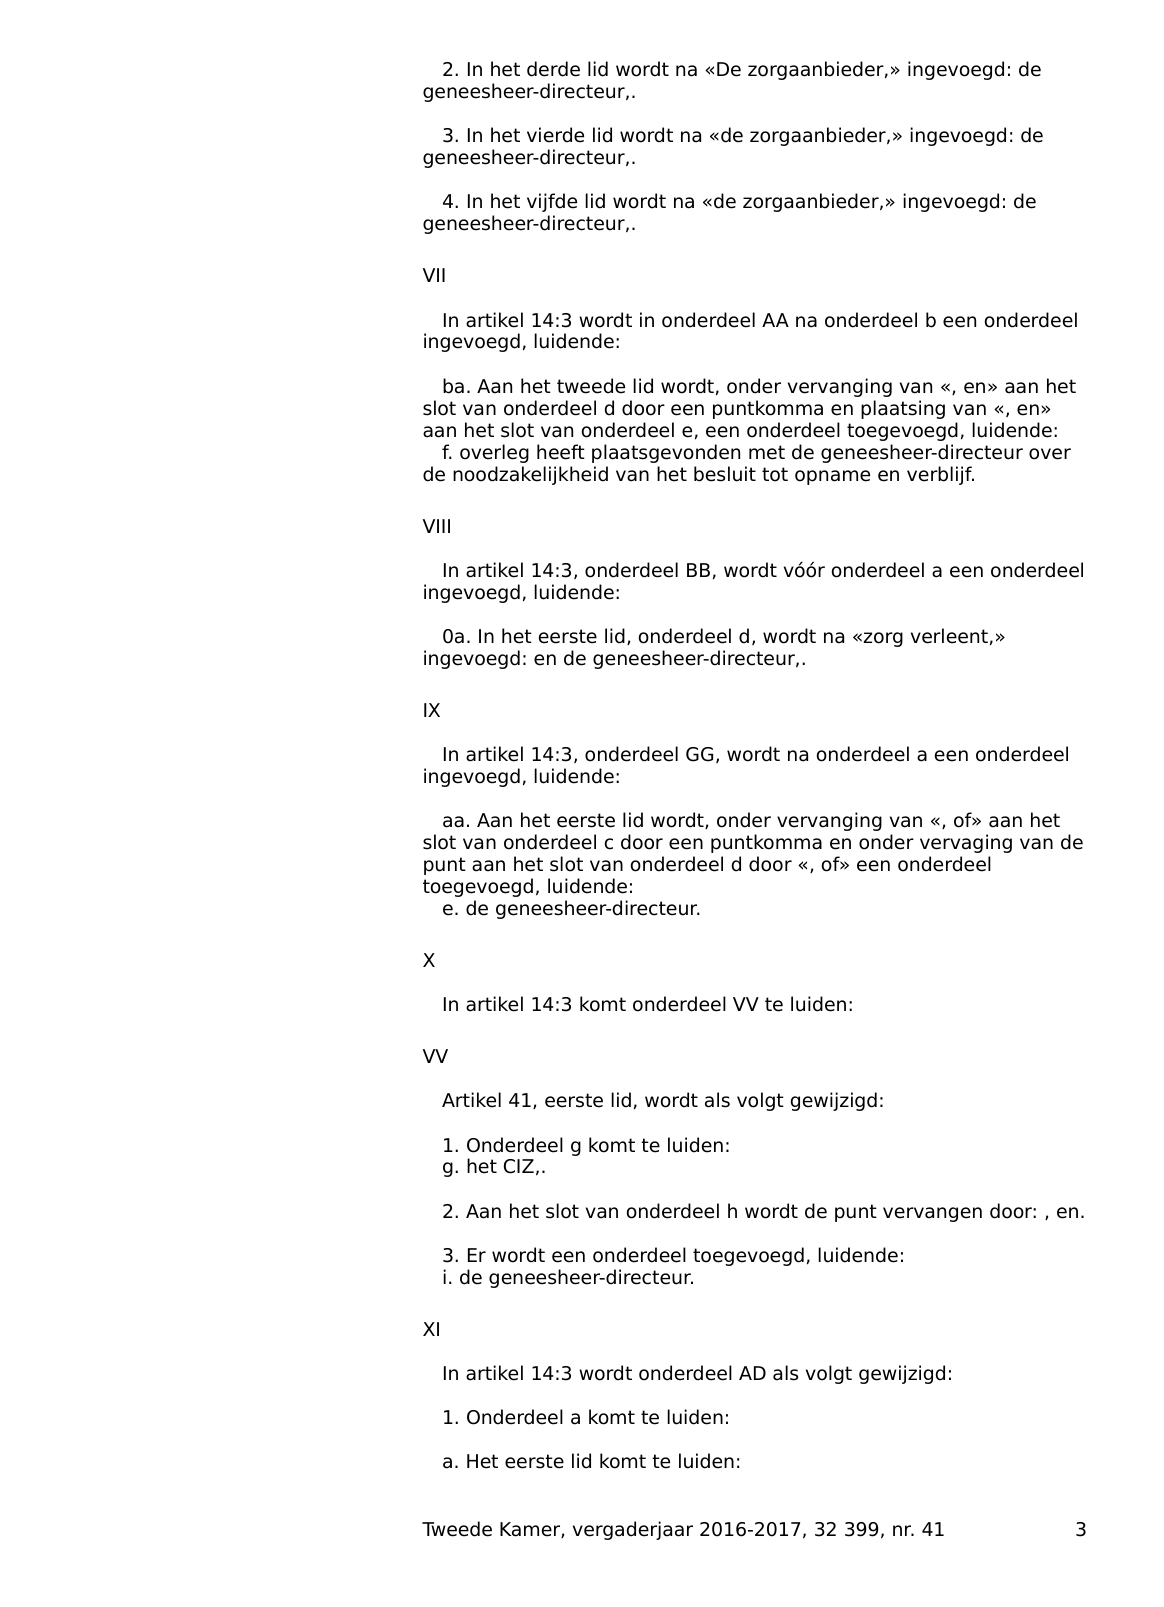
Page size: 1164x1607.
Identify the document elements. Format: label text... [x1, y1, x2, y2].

subtitle IX [422, 700, 1087, 722]
text 1. Onderdeel g komt te luiden: [422, 1134, 1087, 1156]
text i. de geneesheer-directeur. [422, 1267, 1087, 1289]
text 2. Aan het slot van onderdeel h wordt de punt vervangen door: , en. [422, 1201, 1087, 1223]
text 3. In het vierde lid wordt na «de zorgaanbieder,» ingevoegd: de geneesheer-directeur,. [422, 125, 1087, 169]
subtitle VIII [422, 516, 1087, 537]
text ba. Aan het tweede lid wordt, onder vervanging van «, en» aan het slot van onderdeel d door een puntkomma en plaatsing van «, en» aan het slot van onderdeel e, een onderdeel toegevoegd, luidende: [422, 376, 1087, 442]
text Artikel 41, eerste lid, wordt als volgt gewijzigd: [422, 1090, 1087, 1112]
subtitle VV [422, 1046, 1087, 1068]
text 4. In het vijfde lid wordt na «de zorgaanbieder,» ingevoegd: de geneesheer-directeur,. [422, 191, 1087, 235]
text 1. Onderdeel a komt te luiden: [422, 1407, 1087, 1429]
subtitle VII [422, 265, 1087, 287]
subtitle XI [422, 1319, 1087, 1341]
text g. het CIZ,. [422, 1156, 1087, 1178]
text f. overleg heeft plaatsgevonden met de geneesheer-directeur over de noodzakelijkheid van het besluit tot opname en verblijf. [422, 442, 1087, 486]
text 2. In het derde lid wordt na «De zorgaanbieder,» ingevoegd: de geneesheer-directeur,. [422, 59, 1087, 103]
text In artikel 14:3 wordt onderdeel AD als volgt gewijzigd: [422, 1363, 1087, 1385]
text 0a. In het eerste lid, onderdeel d, wordt na «zorg verleent,» ingevoegd: en de geneesheer-directeur,. [422, 626, 1087, 670]
text In artikel 14:3, onderdeel GG, wordt na onderdeel a een onderdeel ingevoegd, luidende: [422, 744, 1087, 788]
text a. Het eerste lid komt te luiden: [422, 1451, 1087, 1473]
subtitle X [422, 950, 1087, 972]
text 3. Er wordt een onderdeel toegevoegd, luidende: [422, 1245, 1087, 1267]
text In artikel 14:3 wordt in onderdeel AA na onderdeel b een onderdeel ingevoegd, luidende: [422, 309, 1087, 353]
text e. de geneesheer-directeur. [422, 898, 1087, 920]
text aa. Aan het eerste lid wordt, onder vervanging van «, of» aan het slot van onderdeel c door een puntkomma en onder vervaging van de punt aan het slot van onderdeel d door «, of» een onderdeel toegevoegd, luidende: [422, 810, 1087, 898]
text In artikel 14:3, onderdeel BB, wordt vóór onderdeel a een onderdeel ingevoegd, luidende: [422, 560, 1087, 604]
text In artikel 14:3 komt onderdeel VV te luiden: [422, 994, 1087, 1016]
